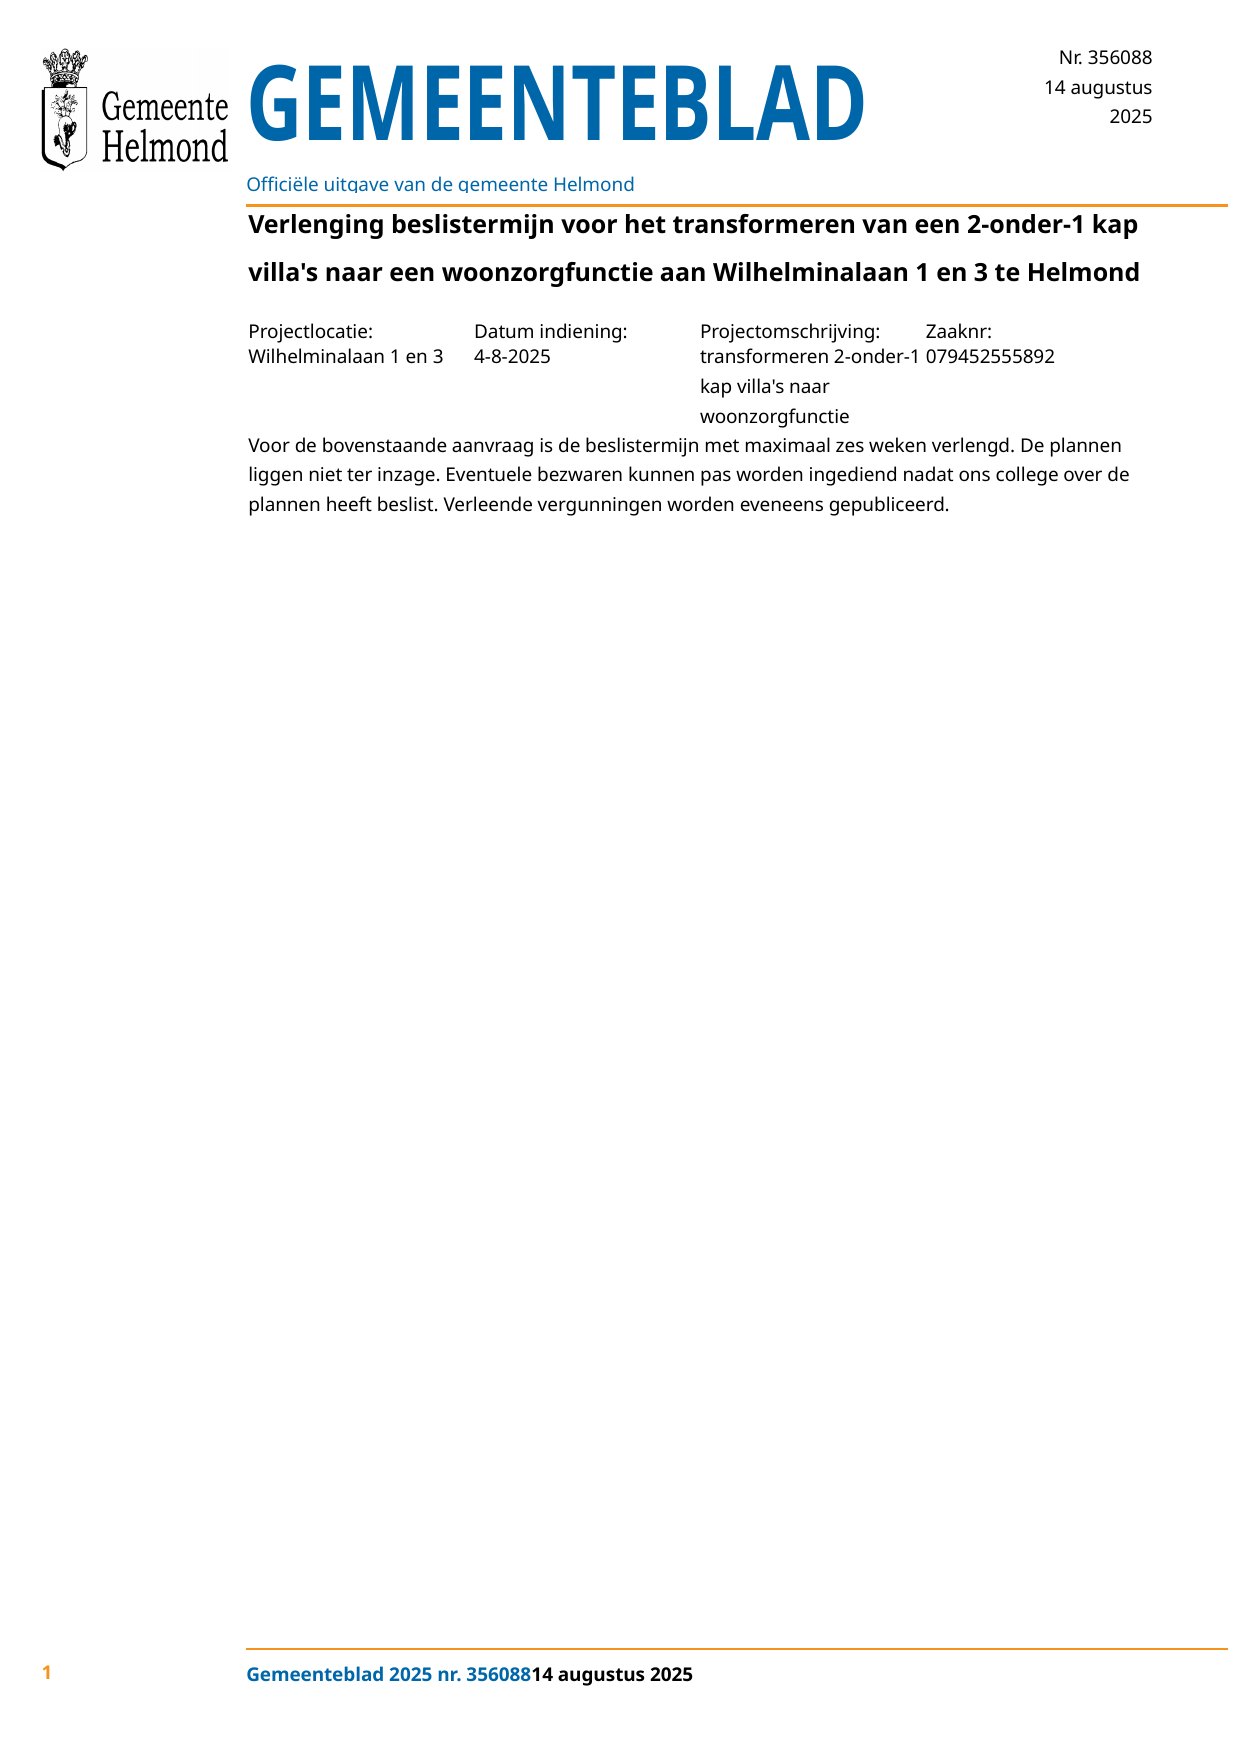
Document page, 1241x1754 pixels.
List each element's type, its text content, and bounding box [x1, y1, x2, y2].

table_cell Wilhelminalaan 1 en 3 [248, 344, 474, 429]
table_cell 4-8-2025 [474, 344, 700, 429]
table_cell 079452555892 [926, 344, 1152, 429]
table_header Datum indiening: [474, 318, 700, 344]
text Voor de bovenstaande aanvraag is de beslistermijn met maximaal zes weken verlengd. De plannen liggen niet ter inzage. Eventuele bezwaren kunnen pas worden ingediend nadat ons college over de plannen heeft beslist. Verleende vergunningen worden eveneens gepubliceerd. [248, 432, 1152, 517]
table_header Projectlocatie: [248, 318, 474, 344]
table_header Projectomschrijving: [700, 318, 926, 344]
picture [41, 47, 231, 172]
table_header Zaaknr: [926, 318, 1152, 344]
table_cell transformeren 2-onder-1 kap villa's naar woonzorgfunctie [700, 344, 926, 429]
text Verlenging beslistermijn voor het transformeren van een 2-onder-1 kap villa's naar een woonzorgfunctie aan Wilhelminalaan 1 en 3 te Helmond [248, 207, 1152, 288]
